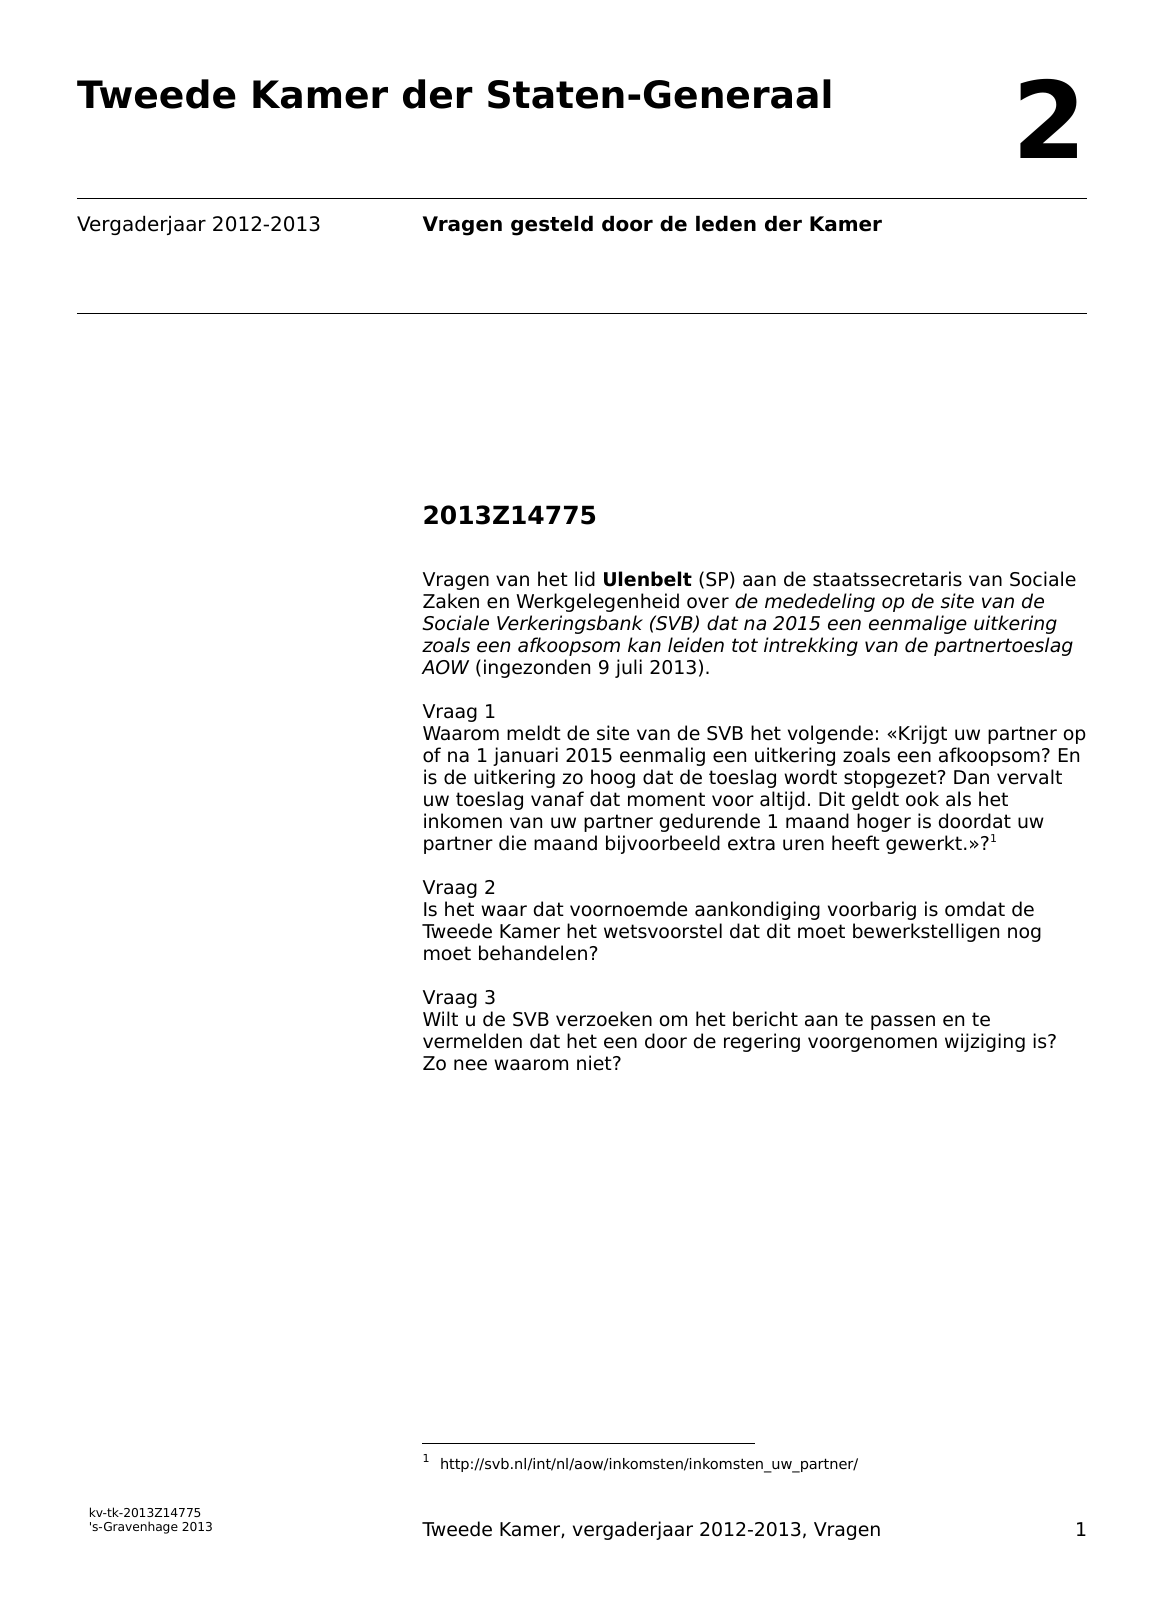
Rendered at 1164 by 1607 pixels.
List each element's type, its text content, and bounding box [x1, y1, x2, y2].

text Vraag 3 [422, 987, 1087, 1009]
text 's-Gravenhage 2013 [88, 1520, 323, 1534]
text Vraag 1 [422, 701, 1087, 723]
table_header Tweede Kamer der Staten-Generaal [77, 59, 886, 198]
table_header 2 [886, 59, 1087, 198]
table_cell Vragen gesteld door de leden der Kamer [422, 199, 1087, 313]
text Wilt u de SVB verzoeken om het bericht aan te passen en te vermelden dat het een door de regering voorgenomen wijziging is? Zo nee waarom niet? [422, 1009, 1087, 1075]
text kv-tk-2013Z14775 [88, 1506, 323, 1520]
text Waarom meldt de site van de SVB het volgende: «Krijgt uw partner op of na 1 januari 2015 eenmalig een uitkering zoals een afkoopsom? En is de uitkering zo hoog dat de toeslag wordt stopgezet? Dan vervalt uw toeslag vanaf dat moment voor altijd. Dit geldt ook als het inkomen van uw partner gedurende 1 maand hoger is doordat uw partner die maand bijvoorbeeld extra uren heeft gewerkt.»? [422, 723, 1087, 855]
text 2013Z14775 [422, 501, 1087, 531]
table_cell Vergaderjaar 2012-2013 [77, 199, 422, 313]
text Vragen van het lid Ulenbelt (SP) aan de staatssecretaris van Sociale Zaken en Werkgelegenheid over de mededeling op de site van de Sociale Verkeringsbank (SVB) dat na 2015 een eenmalige uitkering zoals een afkoopsom kan leiden tot intrekking van de partnertoeslag AOW (ingezonden 9 juli 2013). [422, 569, 1087, 679]
text Is het waar dat voornoemde aankondiging voorbarig is omdat de Tweede Kamer het wetsvoorstel dat dit moet bewerkstelligen nog moet behandelen? [422, 899, 1087, 965]
text http://svb.nl/int/nl/aow/inkomsten/inkomsten_uw_partner/ [422, 1452, 1087, 1474]
text Vraag 2 [422, 877, 1087, 899]
